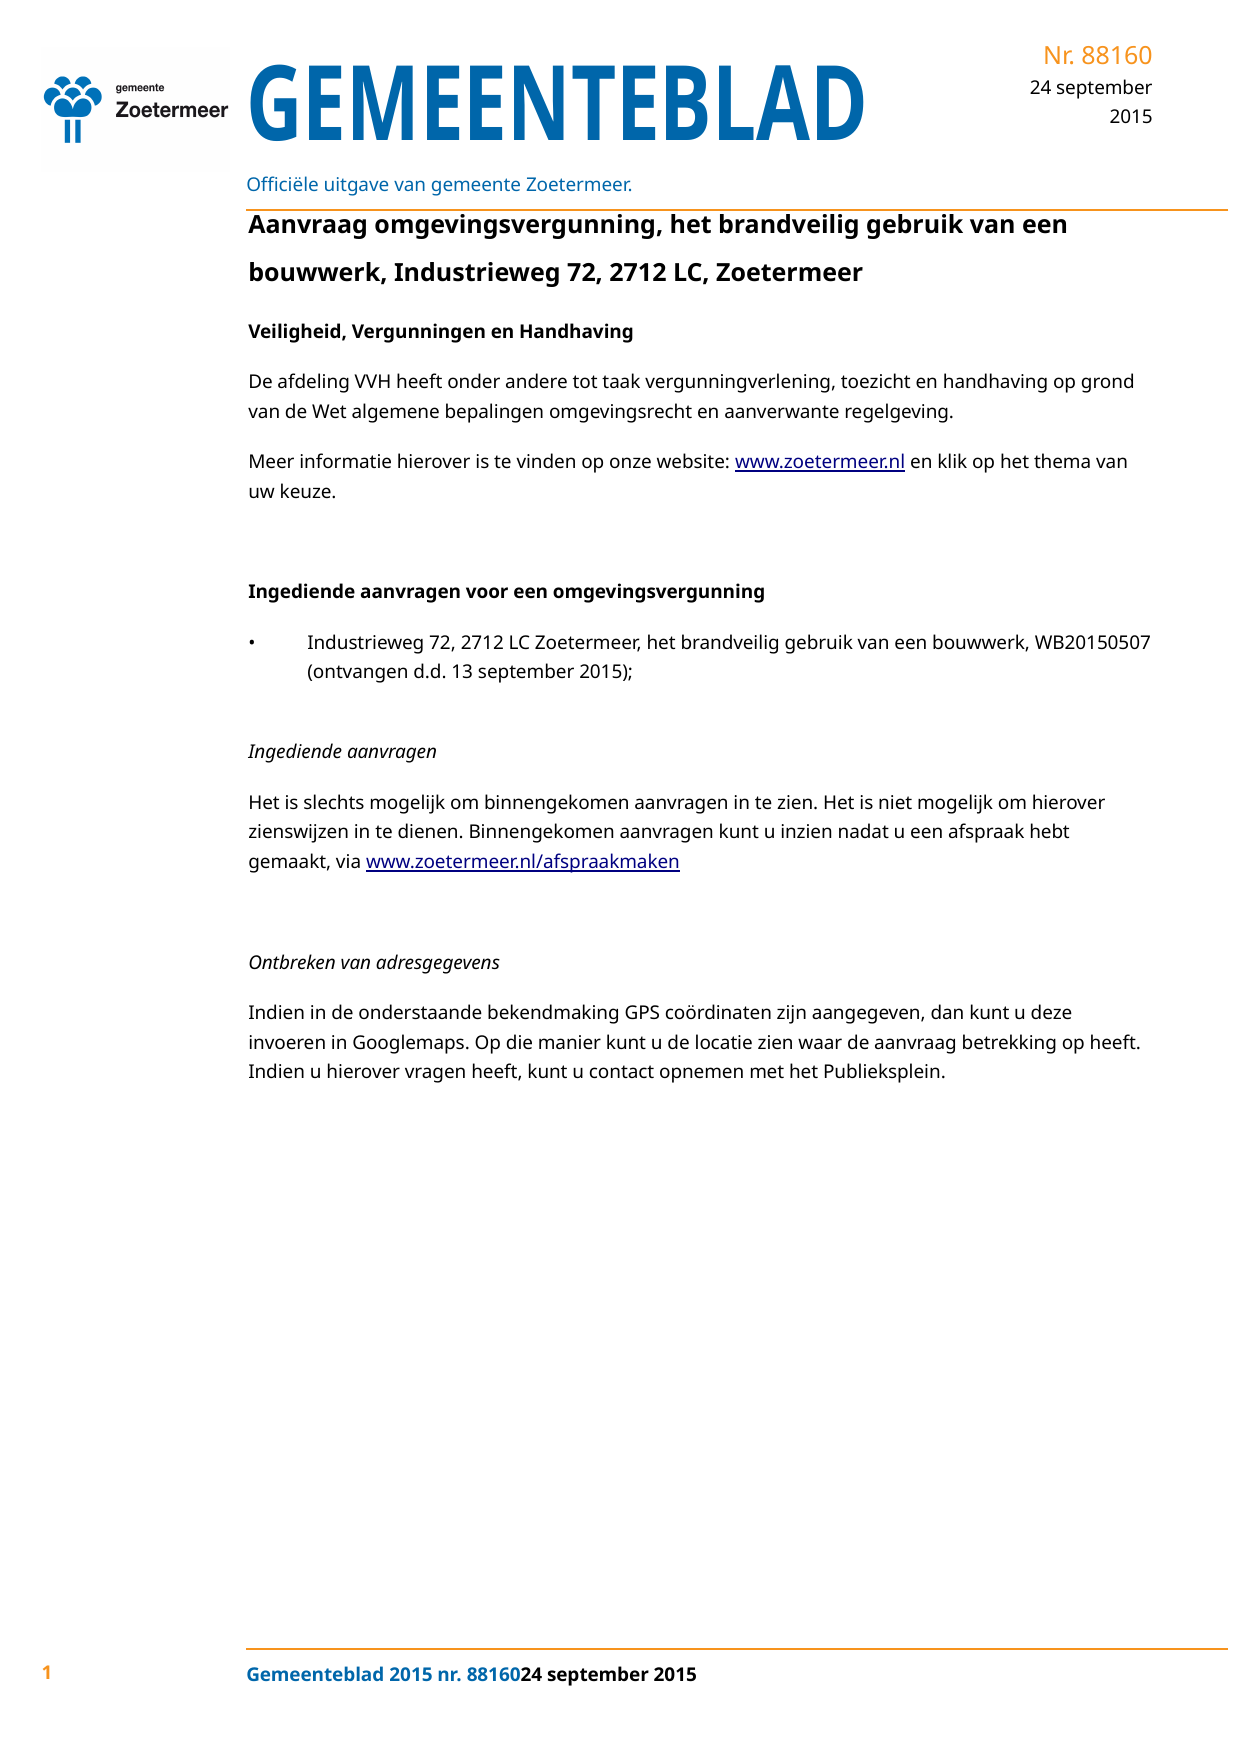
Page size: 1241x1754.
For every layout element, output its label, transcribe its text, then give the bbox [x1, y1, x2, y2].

picture [41, 47, 231, 172]
text De afdeling VVH heeft onder andere tot taak vergunningverlening, toezicht en handhaving op grond van de Wet algemene bepalingen omgevingsrecht en aanverwante regelgeving. [248, 368, 1152, 424]
text Ontbreken van adresgegevens [248, 949, 1152, 975]
text Aanvraag omgevingsvergunning, het brandveilig gebruik van een bouwwerk, Industrieweg 72, 2712 LC, Zoetermeer [248, 211, 1152, 288]
text Ingediende aanvragen [248, 739, 1152, 764]
list Industrieweg 72, 2712 LC Zoetermeer, het brandveilig gebruik van een bouwwerk, WB20150507 (ontvangen d.d. 13 september 2015); [248, 629, 1152, 684]
text Ingediende aanvragen voor een omgevingsvergunning [248, 579, 1152, 604]
text Veiligheid, Vergunningen en Handhaving [248, 318, 1152, 344]
text Meer informatie hierover is te vinden op onze website: www.zoetermeer.nl en klik op het thema van uw keuze. [248, 448, 1152, 504]
text Het is slechts mogelijk om binnengekomen aanvragen in te zien. Het is niet mogelijk om hierover zienswijzen in te dienen. Binnengekomen aanvragen kunt u inzien nadat u een afspraak hebt gemaakt, via www.zoetermeer.nl/afspraakmaken [248, 789, 1152, 874]
text Indien in de onderstaande bekendmaking GPS coördinaten zijn aangegeven, dan kunt u deze invoeren in Googlemaps. Op die manier kunt u de locatie zien waar de aanvraag betrekking op heeft. Indien u hierover vragen heeft, kunt u contact opnemen met het Publieksplein. [248, 999, 1152, 1084]
